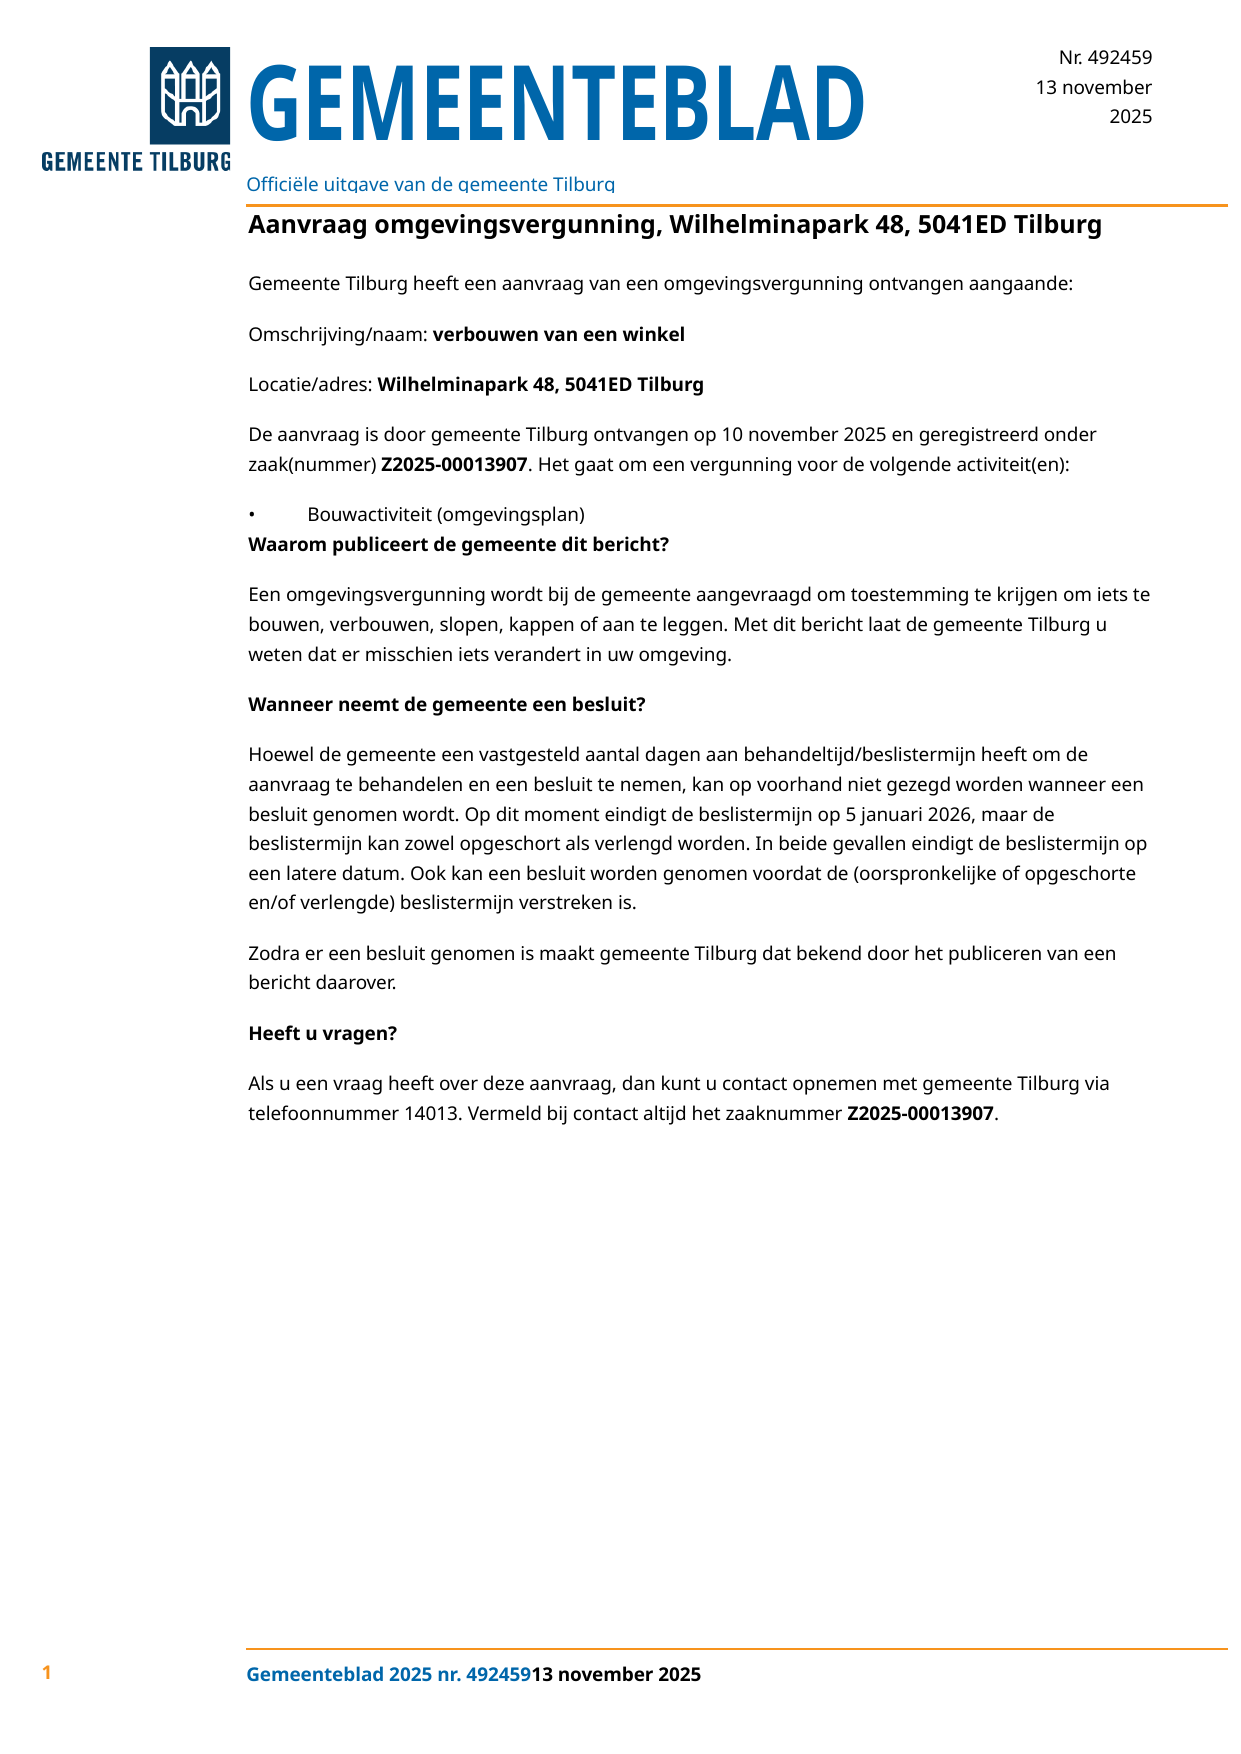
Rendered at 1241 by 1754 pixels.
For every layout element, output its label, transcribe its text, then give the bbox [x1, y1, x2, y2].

text De aanvraag is door gemeente Tilburg ontvangen op 10 november 2025 en geregistreerd onder zaak(nummer) Z2025-00013907. Het gaat om een vergunning voor de volgende activiteit(en): [248, 422, 1152, 477]
picture [41, 47, 231, 172]
text Als u een vraag heeft over deze aanvraag, dan kunt u contact opnemen met gemeente Tilburg via telefoonnummer 14013. Vermeld bij contact altijd het zaaknummer Z2025-00013907. [248, 1070, 1152, 1126]
text Hoewel de gemeente een vastgesteld aantal dagen aan behandeltijd/beslistermijn heeft om de aanvraag te behandelen en een besluit te nemen, kan op voorhand niet gezegd worden wanneer een besluit genomen wordt. Op dit moment eindigt de beslistermijn op 5 januari 2026, maar de beslistermijn kan zowel opgeschort als verlengd worden. In beide gevallen eindigt de beslistermijn op een latere datum. Ook kan een besluit worden genomen voordat de (oorspronkelijke of opgeschorte en/of verlengde) beslistermijn verstreken is. [248, 742, 1152, 915]
text Aanvraag omgevingsvergunning, Wilhelminapark 48, 5041ED Tilburg [248, 207, 1152, 241]
list Bouwactiviteit (omgevingsplan) [248, 502, 1152, 527]
text Waarom publiceert de gemeente dit bericht? [248, 531, 1152, 557]
text Omschrijving/naam: verbouwen van een winkel [248, 321, 1152, 346]
text Een omgevingsvergunning wordt bij de gemeente aangevraagd om toestemming te krijgen om iets te bouwen, verbouwen, slopen, kappen of aan te leggen. Met dit bericht laat de gemeente Tilburg u weten dat er misschien iets verandert in uw omgeving. [248, 582, 1152, 666]
text Heeft u vragen? [248, 1020, 1152, 1046]
text Wanneer neemt de gemeente een besluit? [248, 691, 1152, 717]
text Locatie/adres: Wilhelminapark 48, 5041ED Tilburg [248, 371, 1152, 397]
text Gemeente Tilburg heeft een aanvraag van een omgevingsvergunning ontvangen aangaande: [248, 270, 1152, 296]
text Zodra er een besluit genomen is maakt gemeente Tilburg dat bekend door het publiceren van een bericht daarover. [248, 940, 1152, 995]
